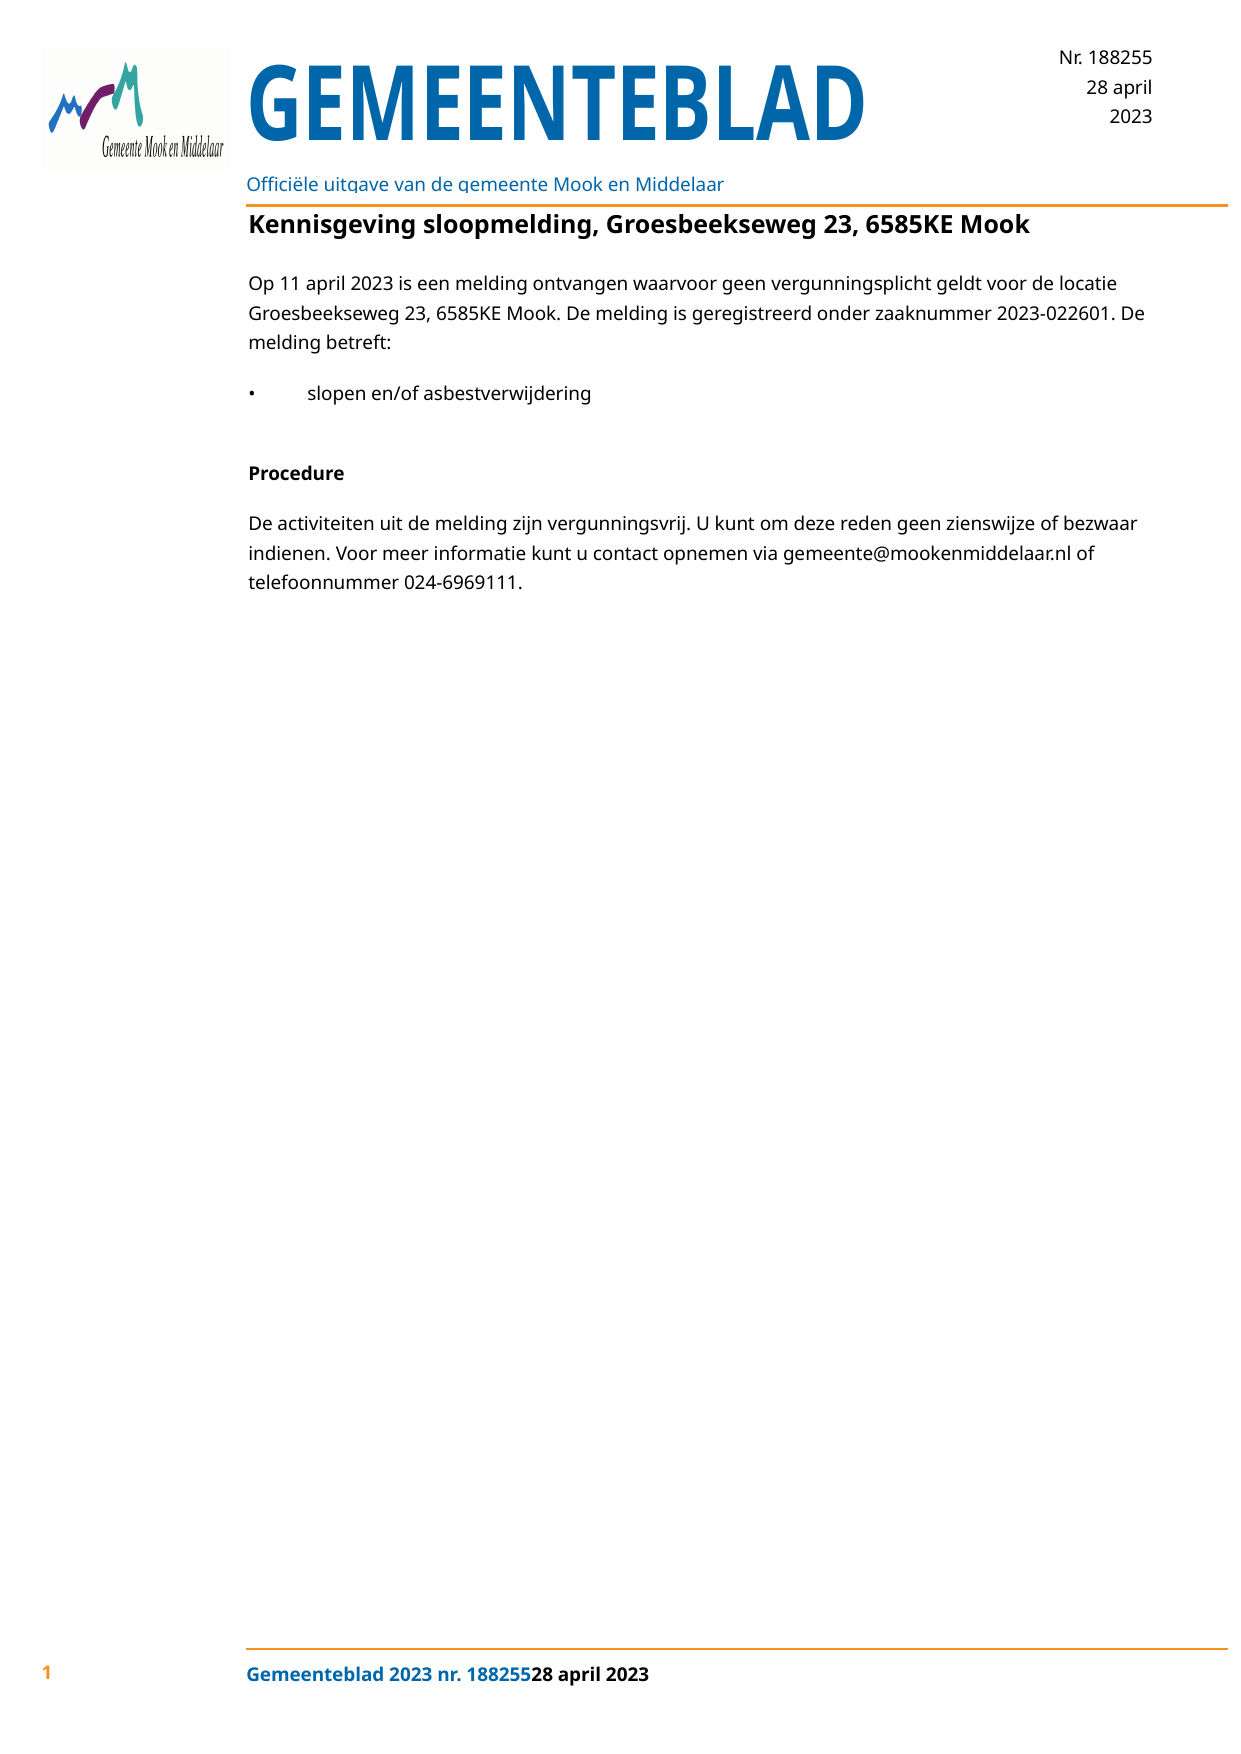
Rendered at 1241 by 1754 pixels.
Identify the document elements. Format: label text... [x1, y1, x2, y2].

list slopen en/of asbestverwijdering [248, 380, 1152, 406]
text Op 11 april 2023 is een melding ontvangen waarvoor geen vergunningsplicht geldt voor de locatie Groesbeekseweg 23, 6585KE Mook. De melding is geregistreerd onder zaaknummer 2023-022601. De melding betreft: [248, 270, 1152, 355]
text Kennisgeving sloopmelding, Groesbeekseweg 23, 6585KE Mook [248, 207, 1152, 241]
text De activiteiten uit de melding zijn vergunningsvrij. U kunt om deze reden geen zienswijze of bezwaar indienen. Voor meer informatie kunt u contact opnemen via gemeente@mookenmiddelaar.nl of telefoonnummer 024-6969111. [248, 510, 1152, 595]
text Procedure [248, 460, 1152, 486]
picture [41, 47, 231, 172]
